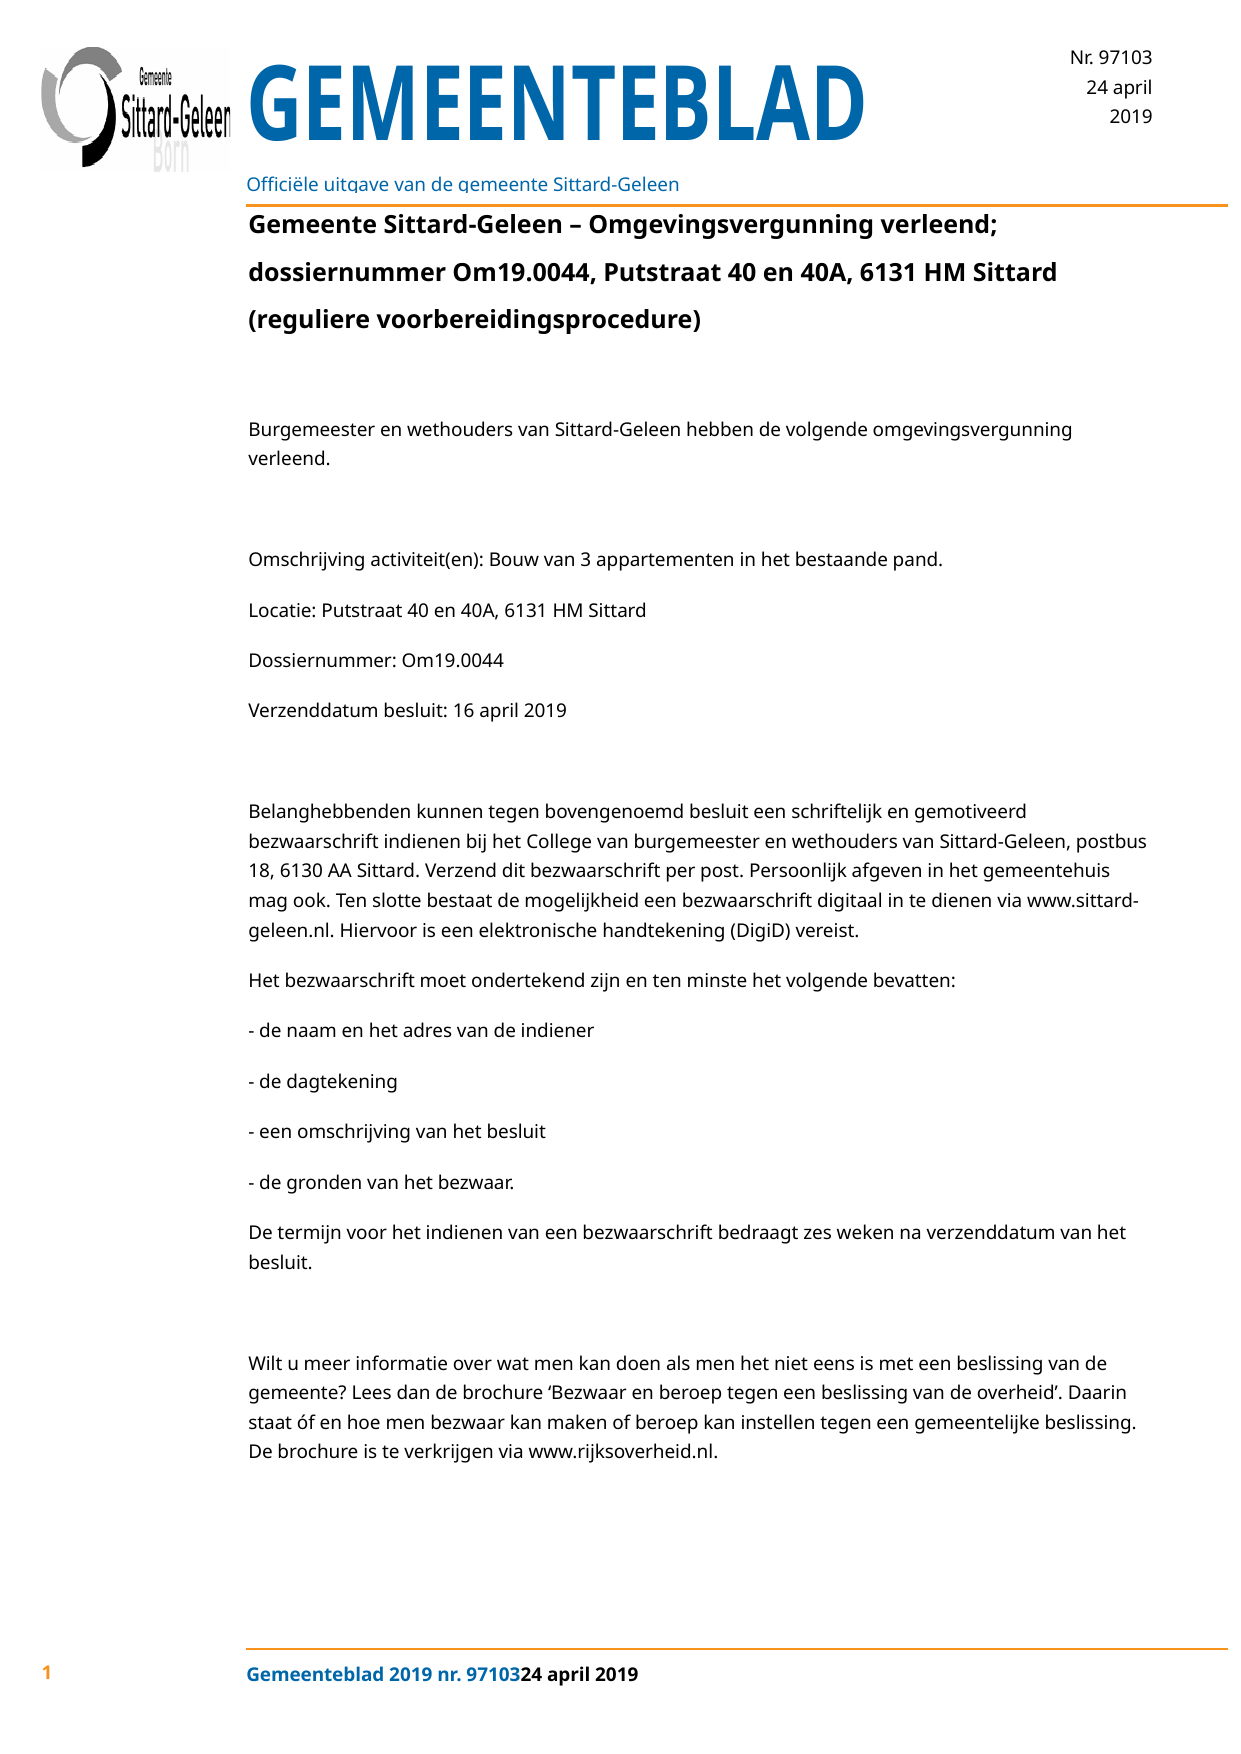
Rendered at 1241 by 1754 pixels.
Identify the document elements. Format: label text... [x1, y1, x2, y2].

text - een omschrijving van het besluit [248, 1118, 1152, 1144]
text Dossiernummer: Om19.0044 [248, 647, 1152, 673]
text - de dagtekening [248, 1068, 1152, 1094]
text De termijn voor het indienen van een bezwaarschrift bedraagt zes weken na verzenddatum van het besluit. [248, 1219, 1152, 1274]
text Gemeente Sittard-Geleen – Omgevingsvergunning verleend; dossiernummer Om19.0044, Putstraat 40 en 40A, 6131 HM Sittard (reguliere voorbereidingsprocedure) [248, 207, 1152, 336]
text Burgemeester en wethouders van Sittard-Geleen hebben de volgende omgevingsvergunning verleend. [248, 416, 1152, 471]
text - de gronden van het bezwaar. [248, 1169, 1152, 1194]
text Wilt u meer informatie over wat men kan doen als men het niet eens is met een beslissing van de gemeente? Lees dan de brochure ‘Bezwaar en beroep tegen een beslissing van de overheid’. Daarin staat óf en hoe men bezwaar kan maken of beroep kan instellen tegen een gemeentelijke beslissing. De brochure is te verkrijgen via www.rijksoverheid.nl. [248, 1350, 1152, 1464]
text Belanghebbenden kunnen tegen bovengenoemd besluit een schriftelijk en gemotiveerd bezwaarschrift indienen bij het College van burgemeester en wethouders van Sittard-Geleen, postbus 18, 6130 AA Sittard. Verzend dit bezwaarschrift per post. Persoonlijk afgeven in het gemeentehuis mag ook. Ten slotte bestaat de mogelijkheid een bezwaarschrift digitaal in te dienen via www.sittard-geleen.nl. Hiervoor is een elektronische handtekening (DigiD) vereist. [248, 798, 1152, 942]
text Verzenddatum besluit: 16 april 2019 [248, 698, 1152, 723]
text Omschrijving activiteit(en): Bouw van 3 appartementen in het bestaande pand. [248, 546, 1152, 572]
text - de naam en het adres van de indiener [248, 1018, 1152, 1043]
picture [41, 47, 231, 172]
text Het bezwaarschrift moet ondertekend zijn en ten minste het volgende bevatten: [248, 967, 1152, 993]
text Locatie: Putstraat 40 en 40A, 6131 HM Sittard [248, 597, 1152, 622]
